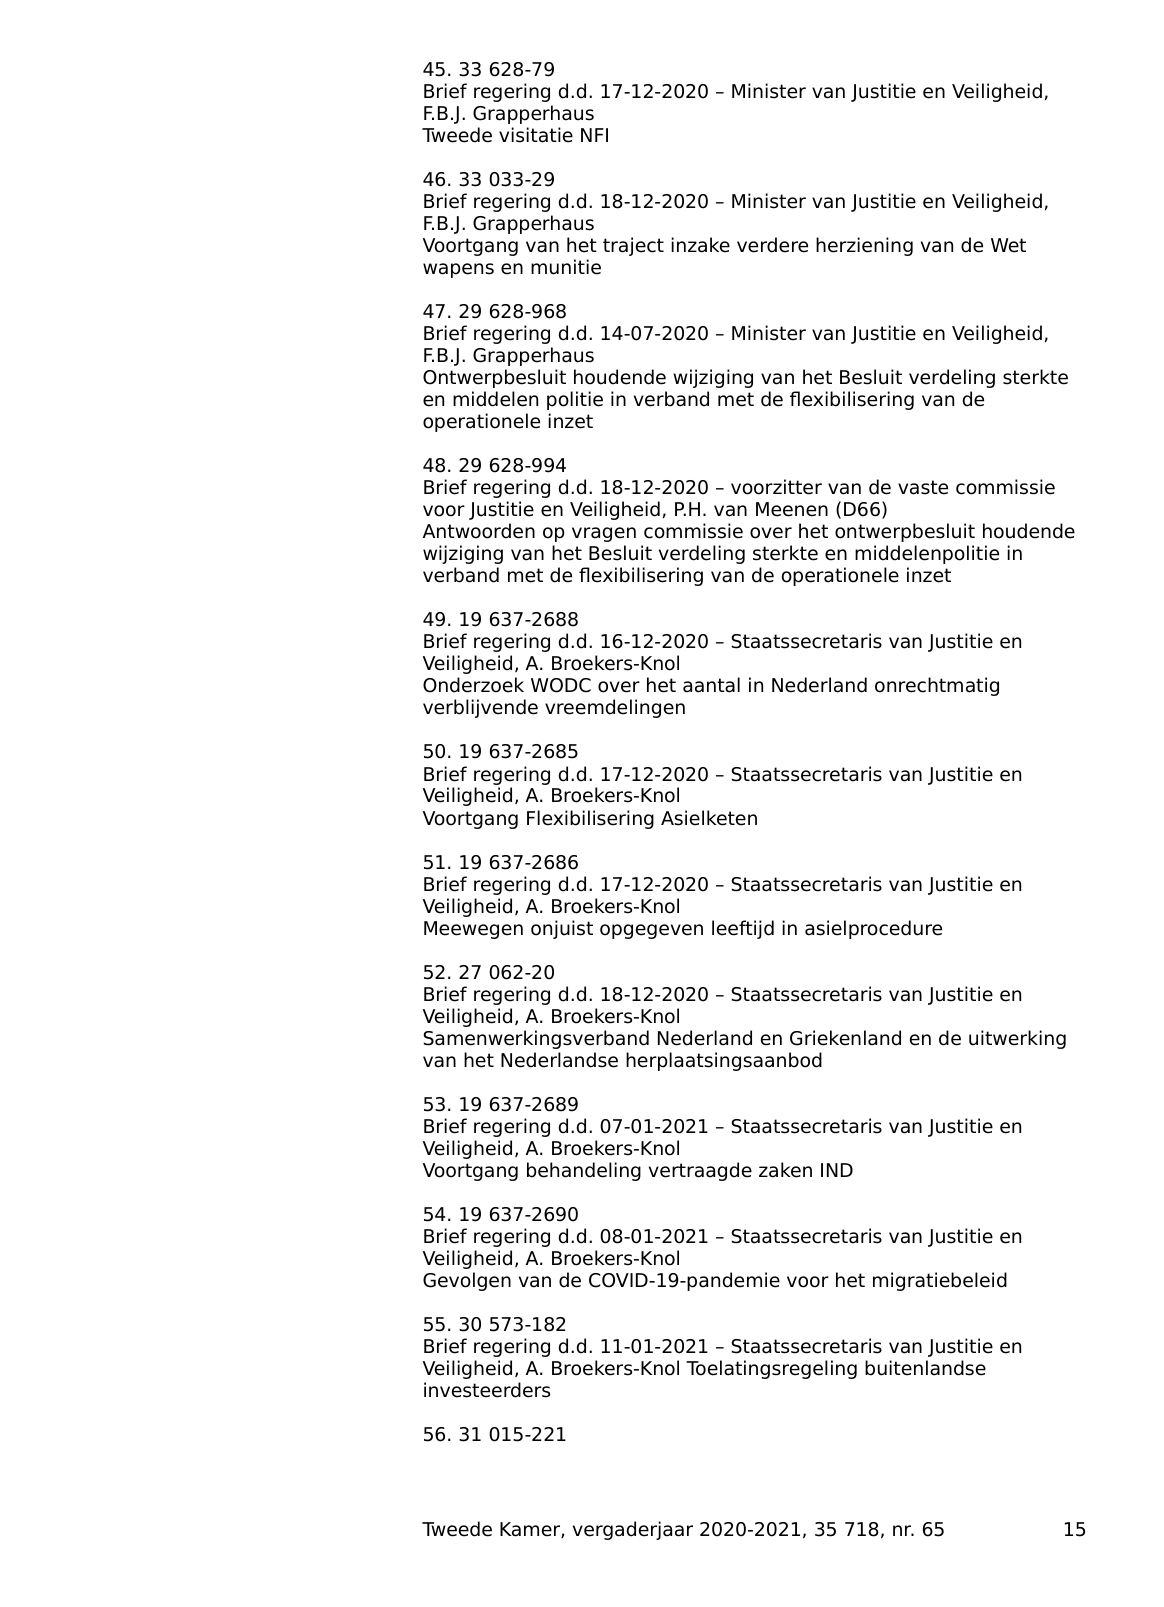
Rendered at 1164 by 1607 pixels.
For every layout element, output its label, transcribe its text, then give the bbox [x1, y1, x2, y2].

text 51. 19 637-2686 [422, 852, 1087, 873]
text 45. 33 628-79 [422, 59, 1087, 81]
text Tweede visitatie NFI [422, 125, 1087, 147]
text Samenwerkingsverband Nederland en Griekenland en de uitwerking van het Nederlandse herplaatsingsaanbod [422, 1028, 1087, 1072]
text Brief regering d.d. 17-12-2020 – Staatssecretaris van Justitie en Veiligheid, A. Broekers-Knol [422, 873, 1087, 917]
text 54. 19 637-2690 [422, 1204, 1087, 1226]
text 55. 30 573-182 [422, 1314, 1087, 1336]
text Brief regering d.d. 08-01-2021 – Staatssecretaris van Justitie en Veiligheid, A. Broekers-Knol [422, 1226, 1087, 1270]
text Voortgang behandeling vertraagde zaken IND [422, 1160, 1087, 1182]
text 49. 19 637-2688 [422, 609, 1087, 631]
text Ontwerpbesluit houdende wijziging van het Besluit verdeling sterkte en middelen politie in verband met de flexibilisering van de operationele inzet [422, 367, 1087, 433]
text Voortgang Flexibilisering Asielketen [422, 807, 1087, 829]
text Brief regering d.d. 17-12-2020 – Staatssecretaris van Justitie en Veiligheid, A. Broekers-Knol [422, 763, 1087, 807]
text Onderzoek WODC over het aantal in Nederland onrechtmatig verblijvende vreemdelingen [422, 675, 1087, 719]
text Brief regering d.d. 18-12-2020 – voorzitter van de vaste commissie voor Justitie en Veiligheid, P.H. van Meenen (D66) [422, 477, 1087, 521]
text 46. 33 033-29 [422, 169, 1087, 191]
text Antwoorden op vragen commissie over het ontwerpbesluit houdende wijziging van het Besluit verdeling sterkte en middelenpolitie in verband met de flexibilisering van de operationele inzet [422, 521, 1087, 587]
text Brief regering d.d. 07-01-2021 – Staatssecretaris van Justitie en Veiligheid, A. Broekers-Knol [422, 1116, 1087, 1160]
text 52. 27 062-20 [422, 962, 1087, 984]
text Gevolgen van de COVID-19-pandemie voor het migratiebeleid [422, 1270, 1087, 1292]
text Brief regering d.d. 17-12-2020 – Minister van Justitie en Veiligheid, F.B.J. Grapperhaus [422, 81, 1087, 125]
text Brief regering d.d. 18-12-2020 – Minister van Justitie en Veiligheid, F.B.J. Grapperhaus [422, 191, 1087, 235]
text Meewegen onjuist opgegeven leeftijd in asielprocedure [422, 917, 1087, 939]
text Brief regering d.d. 14-07-2020 – Minister van Justitie en Veiligheid, F.B.J. Grapperhaus [422, 323, 1087, 367]
text Brief regering d.d. 18-12-2020 – Staatssecretaris van Justitie en Veiligheid, A. Broekers-Knol [422, 984, 1087, 1028]
text Brief regering d.d. 16-12-2020 – Staatssecretaris van Justitie en Veiligheid, A. Broekers-Knol [422, 631, 1087, 675]
text Voortgang van het traject inzake verdere herziening van de Wet wapens en munitie [422, 235, 1087, 279]
text 50. 19 637-2685 [422, 741, 1087, 763]
text 53. 19 637-2689 [422, 1094, 1087, 1116]
text Brief regering d.d. 11-01-2021 – Staatssecretaris van Justitie en Veiligheid, A. Broekers-Knol Toelatingsregeling buitenlandse investeerders [422, 1336, 1087, 1402]
text 48. 29 628-994 [422, 455, 1087, 477]
text 56. 31 015-221 [422, 1424, 1087, 1446]
text 47. 29 628-968 [422, 301, 1087, 323]
